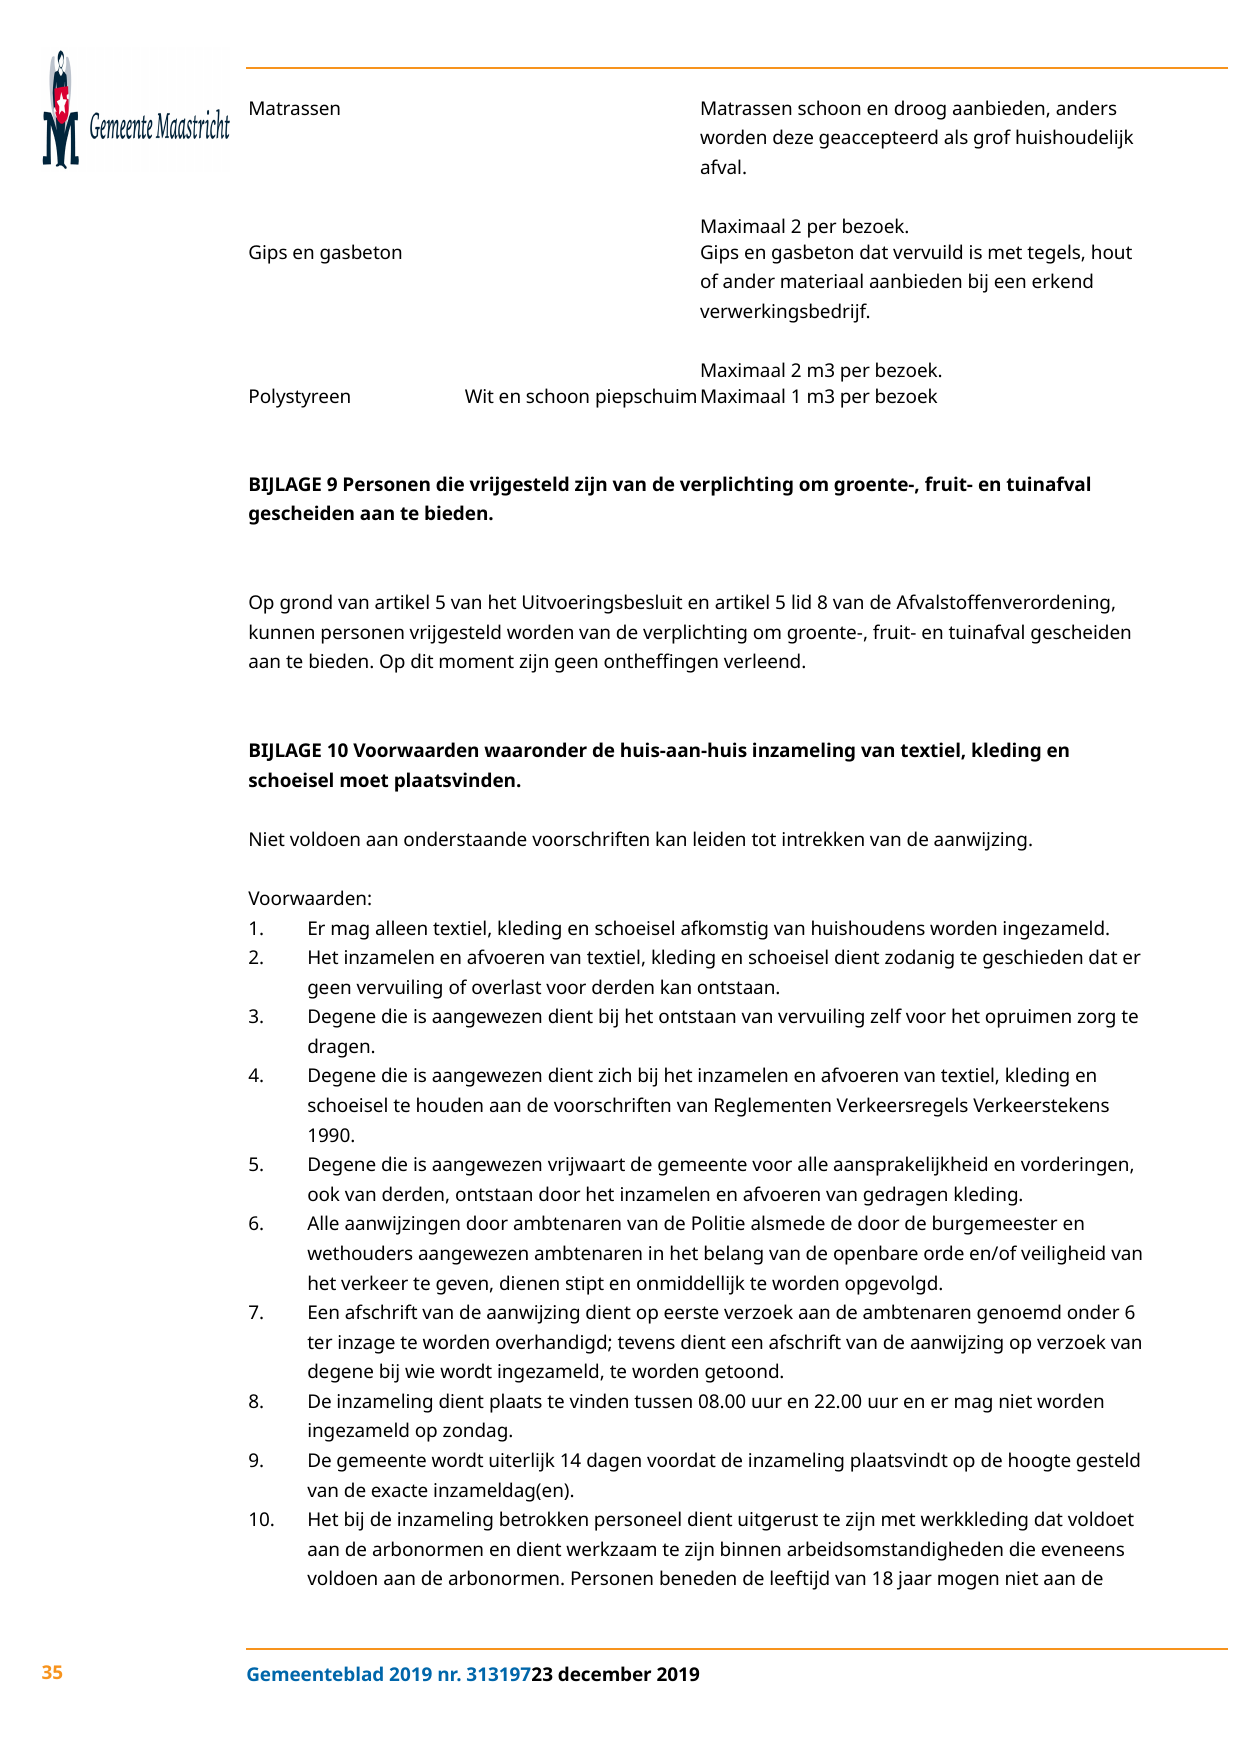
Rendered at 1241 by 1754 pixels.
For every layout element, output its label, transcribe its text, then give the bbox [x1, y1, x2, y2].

text Op grond van artikel 5 van het Uitvoeringsbesluit en artikel 5 lid 8 van de Afvalstoffenverordening, kunnen personen vrijgesteld worden van de verplichting om groente-, fruit- en tuinafval gescheiden aan te bieden. Op dit moment zijn geen ontheffingen verleend. [248, 589, 1152, 674]
table_cell [465, 95, 700, 239]
list Degene die is aangewezen vrijwaart de gemeente voor alle aansprakelijkheid en vorderingen, ook van derden, ontstaan door het inzamelen en afvoeren van gedragen kleding. [248, 1151, 1152, 1207]
list Degene die is aangewezen dient bij het ontstaan van vervuiling zelf voor het opruimen zorg te dragen. [248, 1003, 1152, 1059]
list De inzameling dient plaats te vinden tussen 08.00 uur en 22.00 uur en er mag niet worden ingezameld op zondag. [248, 1388, 1152, 1443]
text Niet voldoen aan onderstaande voorschriften kan leiden tot intrekken van de aanwijzing. [248, 826, 1152, 852]
table_cell Matrassen schoon en droog aanbieden, anders worden deze geaccepteerd als grof huishoudelijk afval. Maximaal 2 per bezoek. [700, 95, 1152, 239]
text BIJLAGE 10 Voorwaarden waaronder de huis-aan-huis inzameling van textiel, kleding en schoeisel moet plaatsvinden. [248, 737, 1152, 793]
text Voorwaarden: [248, 885, 1152, 911]
text BIJLAGE 9 Personen die vrijgesteld zijn van de verplichting om groente-, fruit- en tuinafval gescheiden aan te bieden. [248, 471, 1152, 526]
picture [41, 47, 231, 172]
table_cell Polystyreen [248, 383, 464, 409]
list Degene die is aangewezen dient zich bij het inzamelen en afvoeren van textiel, kleding en schoeisel te houden aan de voorschriften van Reglementen Verkeersregels Verkeerstekens 1990. [248, 1063, 1152, 1148]
table_cell Gips en gasbeton [248, 239, 464, 383]
table_cell Wit en schoon piepschuim [465, 383, 700, 409]
list Er mag alleen textiel, kleding en schoeisel afkomstig van huishoudens worden ingezameld. [248, 915, 1152, 941]
list Het inzamelen en afvoeren van textiel, kleding en schoeisel dient zodanig te geschieden dat er geen vervuiling of overlast voor derden kan ontstaan. [248, 944, 1152, 1000]
list Een afschrift van de aanwijzing dient op eerste verzoek aan de ambtenaren genoemd onder 6 ter inzage te worden overhandigd; tevens dient een afschrift van de aanwijzing op verzoek van degene bij wie wordt ingezameld, te worden getoond. [248, 1299, 1152, 1384]
table_cell [465, 239, 700, 383]
table_cell Matrassen [248, 95, 464, 239]
table_cell Maximaal 1 m3 per bezoek [700, 383, 1152, 409]
table_cell Gips en gasbeton dat vervuild is met tegels, hout of ander materiaal aanbieden bij een erkend verwerkingsbedrijf. Maximaal 2 m3 per bezoek. [700, 239, 1152, 383]
list Alle aanwijzingen door ambtenaren van de Politie alsmede de door de burgemeester en wethouders aangewezen ambtenaren in het belang van de openbare orde en/of veiligheid van het verkeer te geven, dienen stipt en onmiddellijk te worden opgevolgd. [248, 1211, 1152, 1296]
list De gemeente wordt uiterlijk 14 dagen voordat de inzameling plaatsvindt op de hoogte gesteld van de exacte inzameldag(en). [248, 1447, 1152, 1503]
list Het bij de inzameling betrokken personeel dient uitgerust te zijn met werkkleding dat voldoet aan de arbonormen en dient werkzaam te zijn binnen arbeidsomstandigheden die eveneens voldoen aan de arbonormen. Personen beneden de leeftijd van 18 jaar mogen niet aan de [248, 1506, 1152, 1591]
